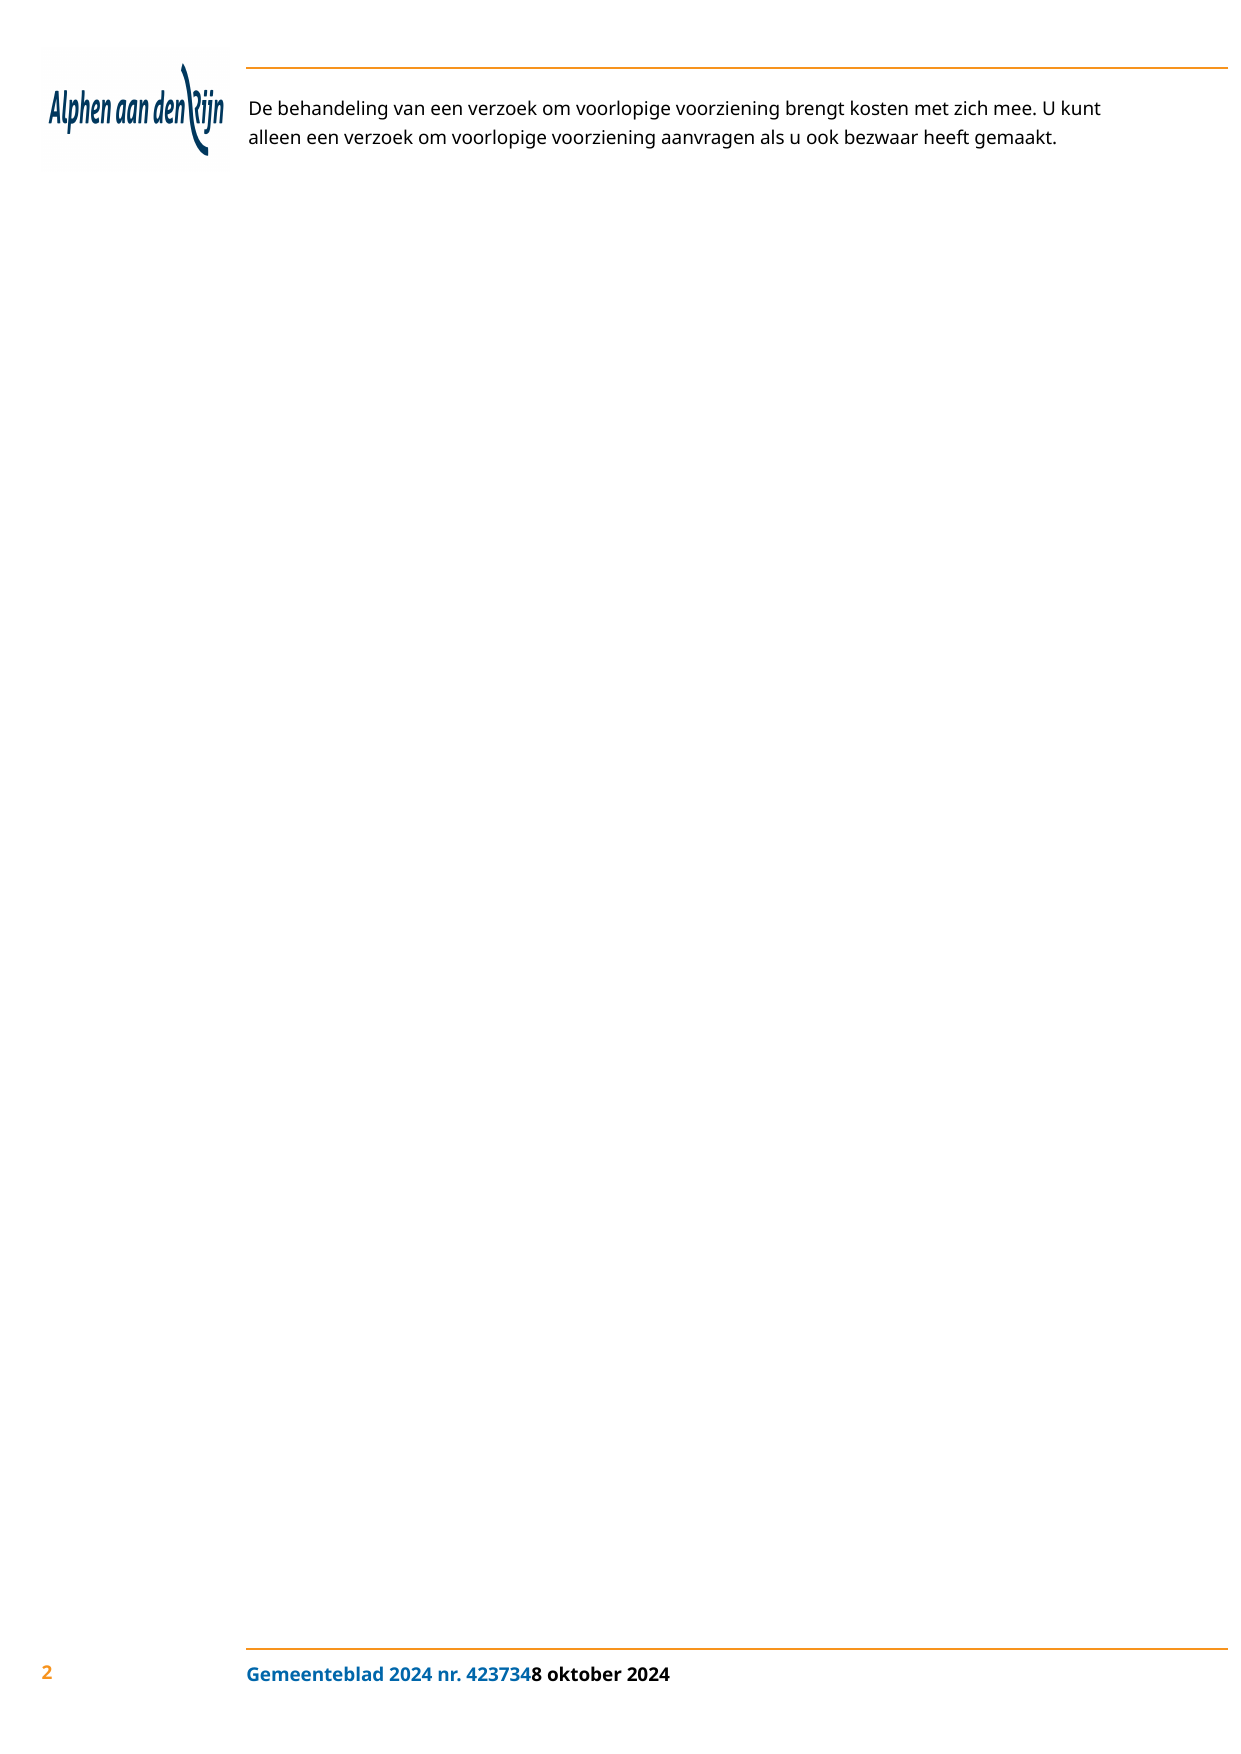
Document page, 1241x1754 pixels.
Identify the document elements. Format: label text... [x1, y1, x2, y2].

picture [41, 47, 231, 172]
text De behandeling van een verzoek om voorlopige voorziening brengt kosten met zich mee. U kunt alleen een verzoek om voorlopige voorziening aanvragen als u ook bezwaar heeft gemaakt. [248, 95, 1152, 150]
